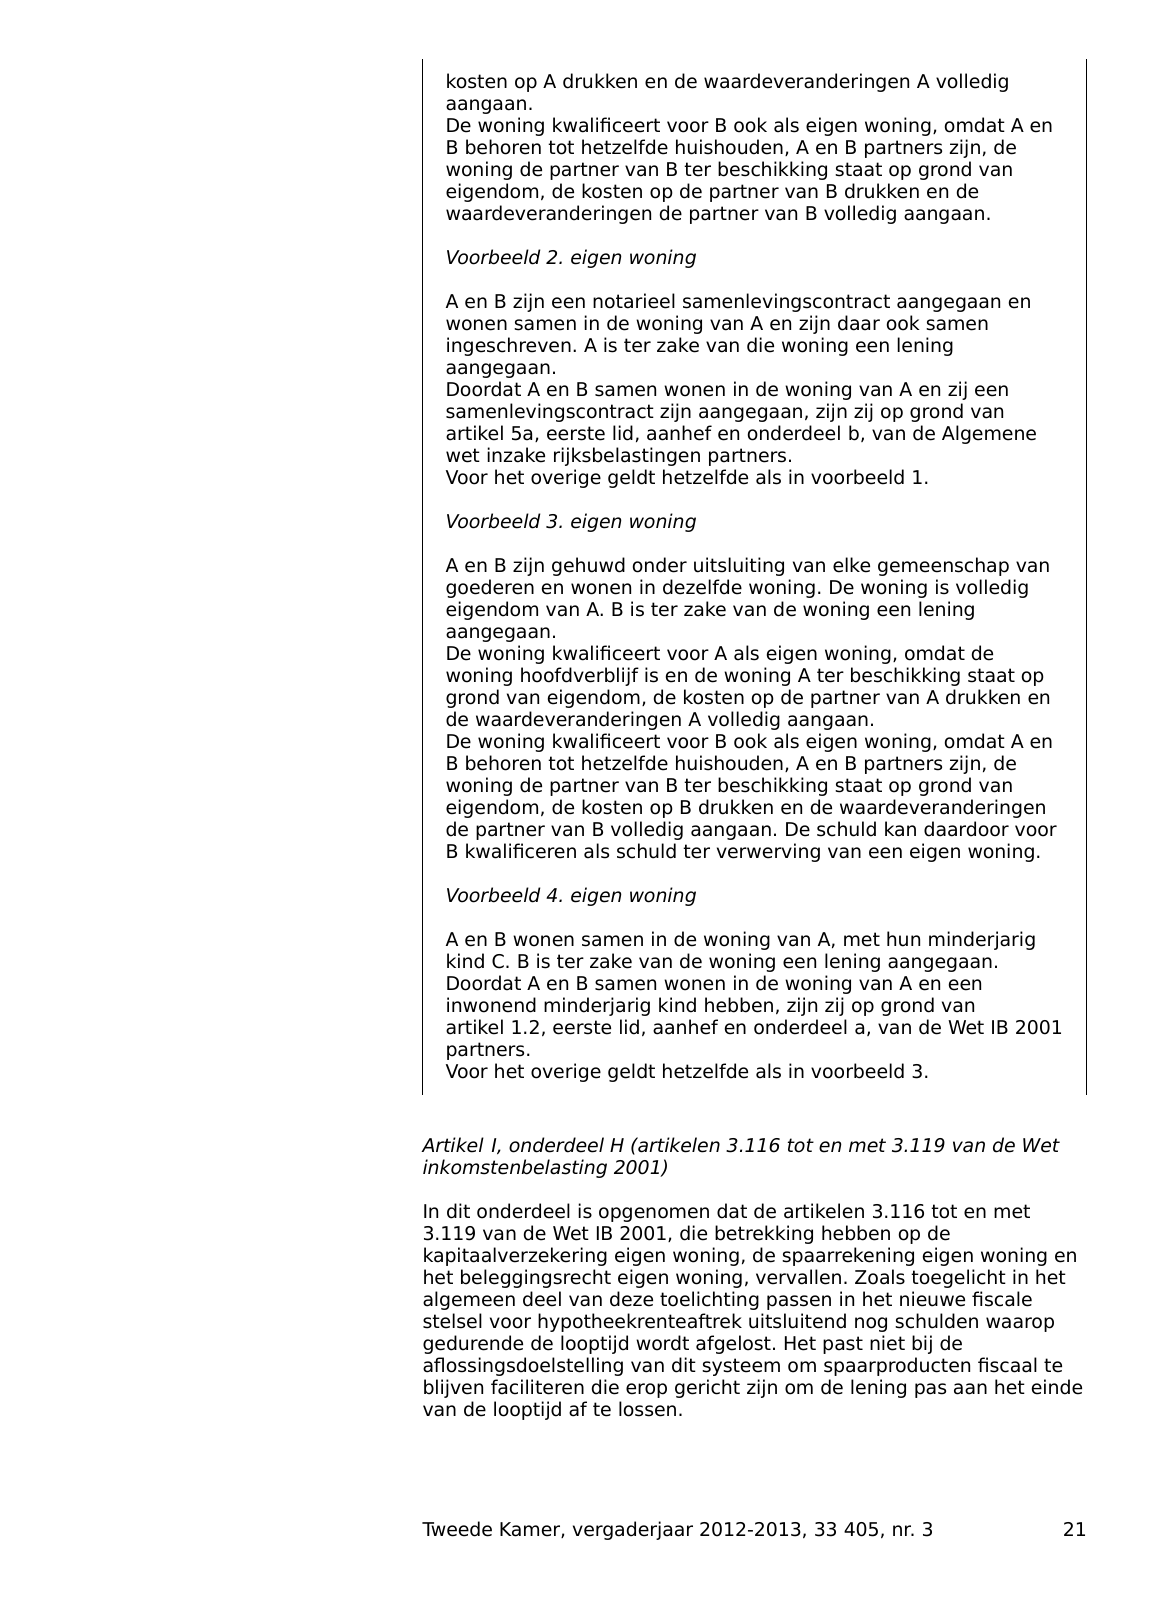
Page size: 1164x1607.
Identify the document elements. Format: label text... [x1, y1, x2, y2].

subtitle Artikel I, onderdeel H (artikelen 3.116 tot en met 3.119 van de Wet inkomstenbelasting 2001) [422, 1135, 1087, 1179]
text In dit onderdeel is opgenomen dat de artikelen 3.116 tot en met 3.119 van de Wet IB 2001, die betrekking hebben op de kapitaalverzekering eigen woning, de spaarrekening eigen woning en het beleggingsrecht eigen woning, vervallen. Zoals toegelicht in het algemeen deel van deze toelichting passen in het nieuwe fiscale stelsel voor hypotheekrenteaftrek uitsluitend nog schulden waarop gedurende de looptijd wordt afgelost. Het past niet bij de aflossingsdoelstelling van dit systeem om spaarproducten fiscaal te blijven faciliteren die erop gericht zijn om de lening pas aan het einde van de looptijd af te lossen. [422, 1201, 1087, 1421]
table_header kosten op A drukken en de waardeveranderingen A volledig aangaan. De woning kwalificeert voor B ook als eigen woning, omdat A en B behoren tot hetzelfde huishouden, A en B partners zijn, de woning de partner van B ter beschikking staat op grond van eigendom, de kosten op de partner van B drukken en de waardeveranderingen de partner van B volledig aangaan. Voorbeeld 2. eigen woning A en B zijn een notarieel samenlevingscontract aangegaan en wonen samen in de woning van A en zijn daar ook samen ingeschreven. A is ter zake van die woning een lening aangegaan. Doordat A en B samen wonen in de woning van A en zij een samenlevingscontract zijn aangegaan, zijn zij op grond van artikel 5a, eerste lid, aanhef en onderdeel b, van de Algemene wet inzake rijksbelastingen partners. Voor het overige geldt hetzelfde als in voorbeeld 1. Voorbeeld 3. eigen woning A en B zijn gehuwd onder uitsluiting van elke gemeenschap van goederen en wonen in dezelfde woning. De woning is volledig eigendom van A. B is ter zake van de woning een lening aangegaan. De woning kwalificeert voor A als eigen woning, omdat de woning hoofdverblijf is en de woning A ter beschikking staat op grond van eigendom, de kosten op de partner van A drukken en de waardeveranderingen A volledig aangaan. De woning kwalificeert voor B ook als eigen woning, omdat A en B behoren tot hetzelfde huishouden, A en B partners zijn, de woning de partner van B ter beschikking staat op grond van eigendom, de kosten op B drukken en de waardeveranderingen de partner van B volledig aangaan. De schuld kan daardoor voor B kwalificeren als schuld ter verwerving van een eigen woning. Voorbeeld 4. eigen woning A en B wonen samen in de woning van A, met hun minderjarig kind C. B is ter zake van de woning een lening aangegaan. Doordat A en B samen wonen in de woning van A en een inwonend minderjarig kind hebben, zijn zij op grond van artikel 1.2, eerste lid, aanhef en onderdeel a, van de Wet IB 2001 partners. Voor het overige geldt hetzelfde als in voorbeeld 3. [423, 59, 1086, 1095]
